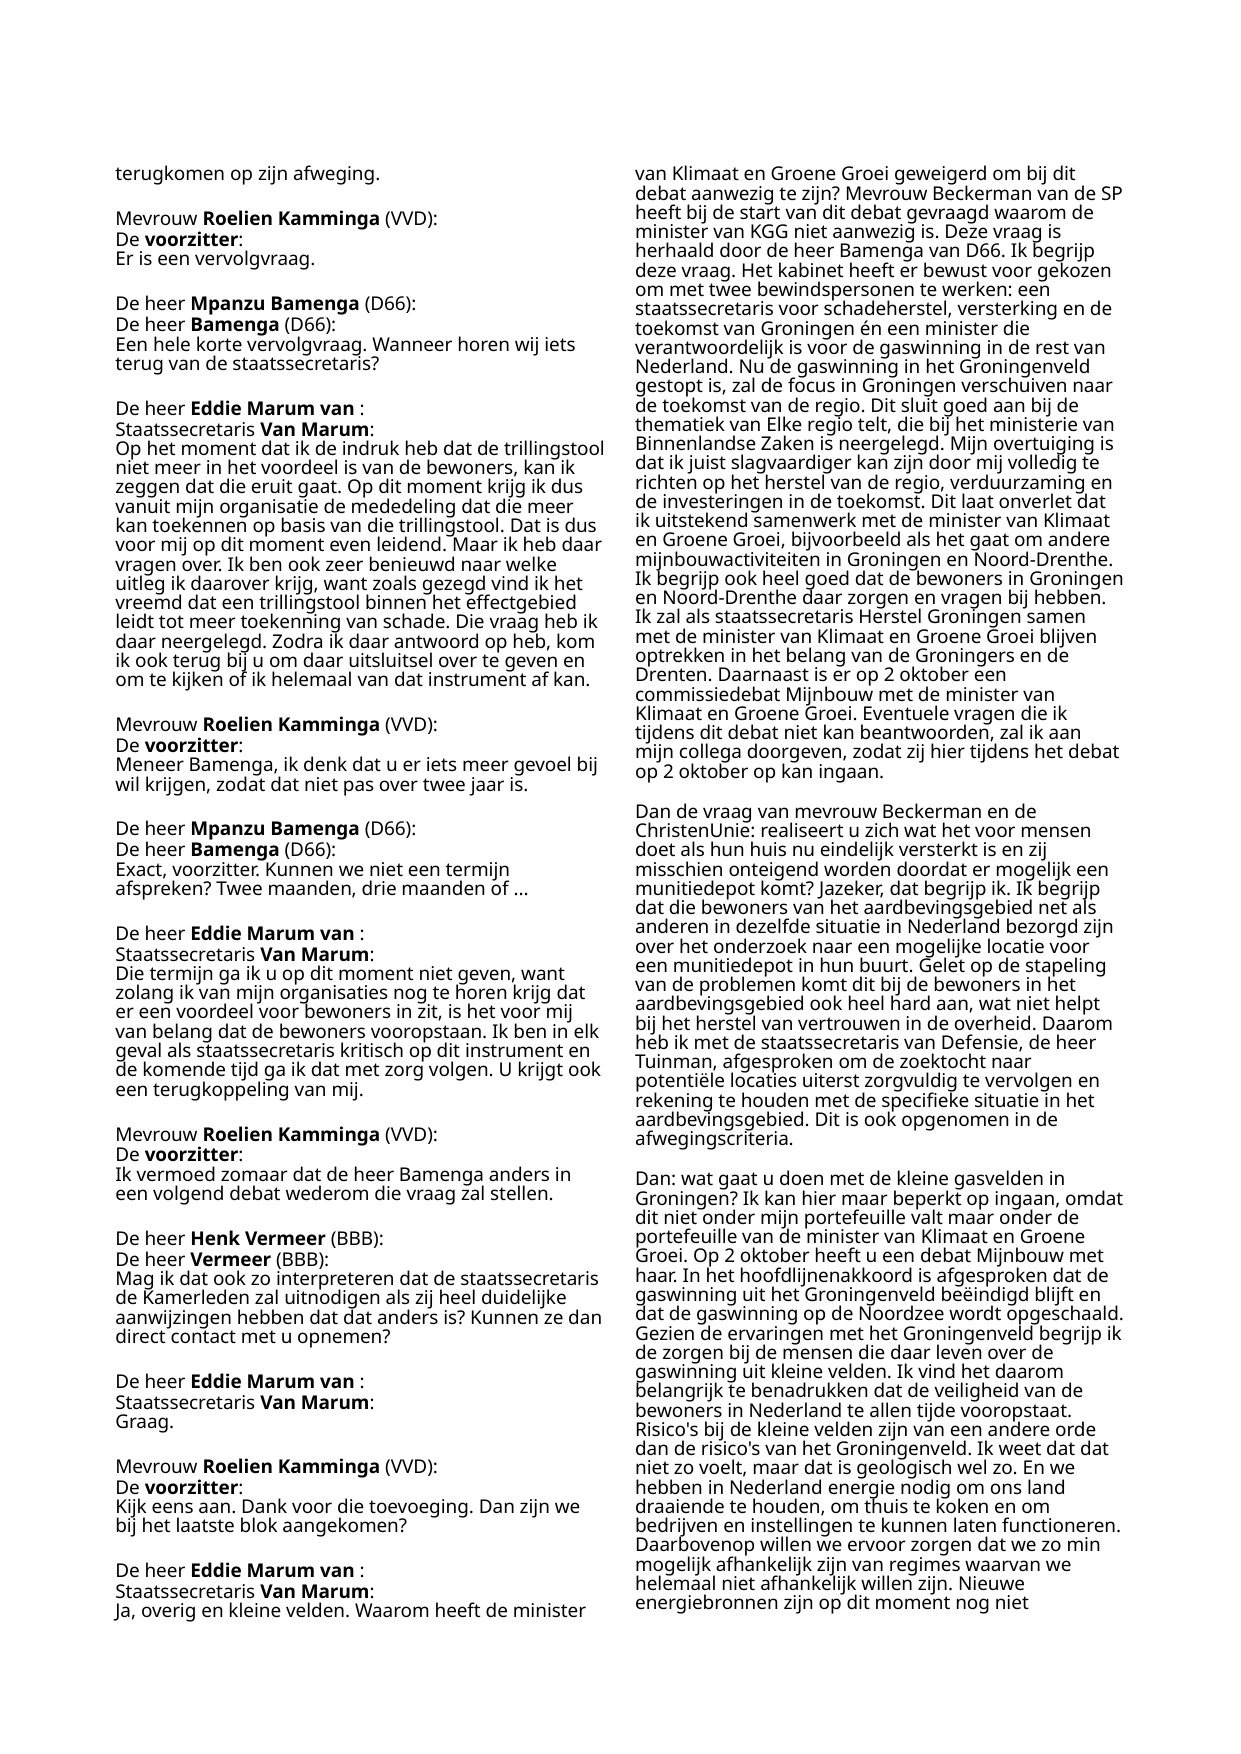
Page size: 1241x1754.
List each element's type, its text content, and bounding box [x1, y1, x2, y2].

text Dan: wat gaat u doen met de kleine gasvelden in Groningen? Ik kan hier maar beperkt op ingaan, omdat dit niet onder mijn portefeuille valt maar onder de portefeuille van de minister van Klimaat en Groene Groei. Op 2 oktober heeft u een debat Mijnbouw met haar. In het hoofdlijnenakkoord is afgesproken dat de gaswinning uit het Groningenveld beëindigd blijft en dat de gaswinning op de Noordzee wordt opgeschaald. Gezien de ervaringen met het Groningenveld begrijp ik de zorgen bij de mensen die daar leven over de gaswinning uit kleine velden. Ik vind het daarom belangrijk te benadrukken dat de veiligheid van de bewoners in Nederland te allen tijde vooropstaat. Risico's bij de kleine velden zijn van een andere orde dan de risico's van het Groningenveld. Ik weet dat dat niet zo voelt, maar dat is geologisch wel zo. En we hebben in Nederland energie nodig om ons land draaiende te houden, om thuis te koken en om bedrijven en instellingen te kunnen laten functioneren. Daarbovenop willen we ervoor zorgen dat we zo min mogelijk afhankelijk zijn van regimes waarvan we helemaal niet afhankelijk willen zijn. Nieuwe energiebronnen zijn op dit moment nog niet [635, 1170, 1125, 1613]
text De heer Eddie Marum van : [115, 1368, 605, 1394]
text Graag. [115, 1413, 605, 1432]
text Staatssecretaris Van Marum: [115, 421, 605, 440]
text terugkomen op zijn afweging. [115, 165, 605, 184]
text De heer Bamenga (D66): [115, 841, 605, 861]
text Exact, voorzitter. Kunnen we niet een termijn afspreken? Twee maanden, drie maanden of ... [115, 861, 605, 899]
text De heer Mpanzu Bamenga (D66): [115, 816, 605, 841]
text Dan de vraag van mevrouw Beckerman en de ChristenUnie: realiseert u zich wat het voor mensen doet als hun huis nu eindelijk versterkt is en zij misschien onteigend worden doordat er mogelijk een munitiedepot komt? Jazeker, dat begrijp ik. Ik begrijp dat die bewoners van het aardbevingsgebied net als anderen in dezelfde situatie in Nederland bezorgd zijn over het onderzoek naar een mogelijke locatie voor een munitiedepot in hun buurt. Gelet op de stapeling van de problemen komt dit bij de bewoners in het aardbevingsgebied ook heel hard aan, wat niet helpt bij het herstel van vertrouwen in de overheid. Daarom heb ik met de staatssecretaris van Defensie, de heer Tuinman, afgesproken om de zoektocht naar potentiële locaties uiterst zorgvuldig te vervolgen en rekening te houden met de specifieke situatie in het aardbevingsgebied. Dit is ook opgenomen in de afwegingscriteria. [635, 803, 1125, 1149]
text De voorzitter: [115, 1479, 605, 1498]
text Staatssecretaris Van Marum: [115, 1583, 605, 1602]
text De heer Vermeer (BBB): [115, 1251, 605, 1270]
text Mag ik dat ook zo interpreteren dat de staatssecretaris de Kamerleden zal uitnodigen als zij heel duidelijke aanwijzingen hebben dat dat anders is? Kunnen ze dan direct contact met u opnemen? [115, 1270, 605, 1347]
text Mevrouw Roelien Kamminga (VVD): [115, 711, 605, 737]
text Op het moment dat ik de indruk heb dat de trillingstool niet meer in het voordeel is van de bewoners, kan ik zeggen dat die eruit gaat. Op dit moment krijg ik dus vanuit mijn organisatie de mededeling dat die meer kan toekennen op basis van die trillingstool. Dat is dus voor mij op dit moment even leidend. Maar ik heb daar vragen over. Ik ben ook zeer benieuwd naar welke uitleg ik daarover krijg, want zoals gezegd vind ik het vreemd dat een trillingstool binnen het effectgebied leidt tot meer toekenning van schade. Die vraag heb ik daar neergelegd. Zodra ik daar antwoord op heb, kom ik ook terug bij u om daar uitsluitsel over te geven en om te kijken of ik helemaal van dat instrument af kan. [115, 440, 605, 690]
text Die termijn ga ik u op dit moment niet geven, want zolang ik van mijn organisaties nog te horen krijg dat er een voordeel voor bewoners in zit, is het voor mij van belang dat de bewoners vooropstaan. Ik ben in elk geval als staatssecretaris kritisch op dit instrument en de komende tijd ga ik dat met zorg volgen. U krijgt ook een terugkoppeling van mij. [115, 965, 605, 1100]
text Ja, overig en kleine velden. Waarom heeft de minister [115, 1602, 605, 1622]
text Een hele korte vervolgvraag. Wanneer horen wij iets terug van de staatssecretaris? [115, 336, 605, 374]
text De heer Henk Vermeer (BBB): [115, 1225, 605, 1251]
text Staatssecretaris Van Marum: [115, 1394, 605, 1413]
text De heer Eddie Marum van : [115, 1557, 605, 1583]
text Kijk eens aan. Dank voor die toevoeging. Dan zijn we bij het laatste blok aangekomen? [115, 1498, 605, 1537]
text Er is een vervolgvraag. [115, 250, 605, 270]
text Mevrouw Roelien Kamminga (VVD): [115, 1121, 605, 1146]
text Mevrouw Roelien Kamminga (VVD): [115, 1453, 605, 1479]
text De heer Bamenga (D66): [115, 316, 605, 336]
text De voorzitter: [115, 737, 605, 756]
text De heer Mpanzu Bamenga (D66): [115, 291, 605, 316]
text De voorzitter: [115, 1146, 605, 1166]
text De voorzitter: [115, 231, 605, 250]
text Staatssecretaris Van Marum: [115, 946, 605, 965]
text De heer Eddie Marum van : [115, 920, 605, 946]
text Ik vermoed zomaar dat de heer Bamenga anders in een volgend debat wederom die vraag zal stellen. [115, 1166, 605, 1204]
text van Klimaat en Groene Groei geweigerd om bij dit debat aanwezig te zijn? Mevrouw Beckerman van de SP heeft bij de start van dit debat gevraagd waarom de minister van KGG niet aanwezig is. Deze vraag is herhaald door de heer Bamenga van D66. Ik begrijp deze vraag. Het kabinet heeft er bewust voor gekozen om met twee bewindspersonen te werken: een staatssecretaris voor schadeherstel, versterking en de toekomst van Groningen én een minister die verantwoordelijk is voor de gaswinning in de rest van Nederland. Nu de gaswinning in het Groningenveld gestopt is, zal de focus in Groningen verschuiven naar de toekomst van de regio. Dit sluit goed aan bij de thematiek van Elke regio telt, die bij het ministerie van Binnenlandse Zaken is neergelegd. Mijn overtuiging is dat ik juist slagvaardiger kan zijn door mij volledig te richten op het herstel van de regio, verduurzaming en de investeringen in de toekomst. Dit laat onverlet dat ik uitstekend samenwerk met de minister van Klimaat en Groene Groei, bijvoorbeeld als het gaat om andere mijnbouwactiviteiten in Groningen en Noord-Drenthe. Ik begrijp ook heel goed dat de bewoners in Groningen en Noord-Drenthe daar zorgen en vragen bij hebben. Ik zal als staatssecretaris Herstel Groningen samen met de minister van Klimaat en Groene Groei blijven optrekken in het belang van de Groningers en de Drenten. Daarnaast is er op 2 oktober een commissiedebat Mijnbouw met de minister van Klimaat en Groene Groei. Eventuele vragen die ik tijdens dit debat niet kan beantwoorden, zal ik aan mijn collega doorgeven, zodat zij hier tijdens het debat op 2 oktober op kan ingaan. [635, 165, 1125, 782]
text Meneer Bamenga, ik denk dat u er iets meer gevoel bij wil krijgen, zodat dat niet pas over twee jaar is. [115, 756, 605, 795]
text Mevrouw Roelien Kamminga (VVD): [115, 205, 605, 231]
text De heer Eddie Marum van : [115, 395, 605, 421]
